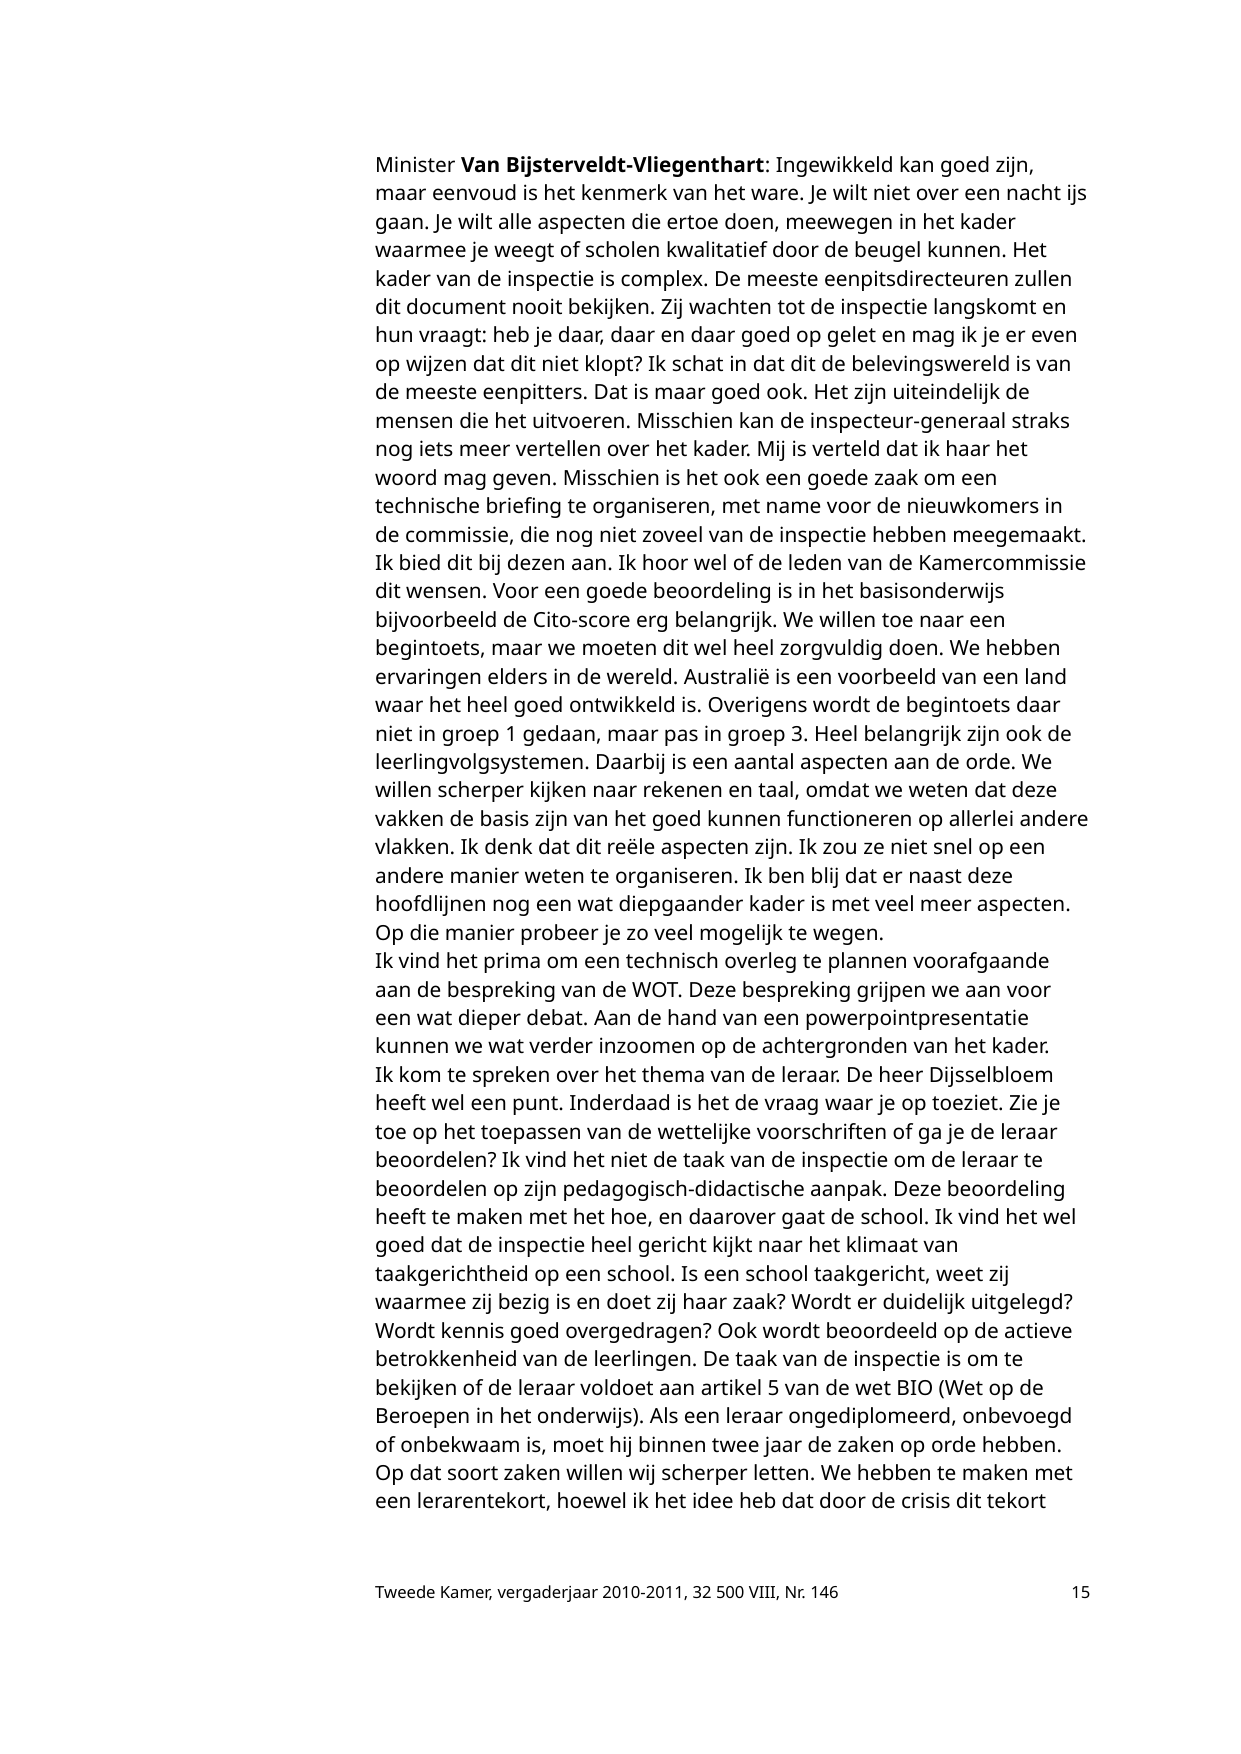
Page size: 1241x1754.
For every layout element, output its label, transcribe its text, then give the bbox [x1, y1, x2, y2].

text Ik vind het prima om een technisch overleg te plannen voorafgaande aan de bespreking van de WOT. Deze bespreking grijpen we aan voor een wat dieper debat. Aan de hand van een powerpointpresentatie kunnen we wat verder inzoomen op de achtergronden van het kader. [375, 946, 1090, 1060]
text Ik kom te spreken over het thema van de leraar. De heer Dijsselbloem heeft wel een punt. Inderdaad is het de vraag waar je op toeziet. Zie je toe op het toepassen van de wettelijke voorschriften of ga je de leraar beoordelen? Ik vind het niet de taak van de inspectie om de leraar te beoordelen op zijn pedagogisch-didactische aanpak. Deze beoordeling heeft te maken met het hoe, en daarover gaat de school. Ik vind het wel goed dat de inspectie heel gericht kijkt naar het klimaat van taakgerichtheid op een school. Is een school taakgericht, weet zij waarmee zij bezig is en doet zij haar zaak? Wordt er duidelijk uitgelegd? Wordt kennis goed overgedragen? Ook wordt beoordeeld op de actieve betrokkenheid van de leerlingen. De taak van de inspectie is om te bekijken of de leraar voldoet aan artikel 5 van de wet BIO (Wet op de Beroepen in het onderwijs). Als een leraar ongediplomeerd, onbevoegd of onbekwaam is, moet hij binnen twee jaar de zaken op orde hebben. Op dat soort zaken willen wij scherper letten. We hebben te maken met een lerarentekort, hoewel ik het idee heb dat door de crisis dit tekort [375, 1060, 1090, 1515]
text Minister Van Bijsterveldt-Vliegenthart: Ingewikkeld kan goed zijn, maar eenvoud is het kenmerk van het ware. Je wilt niet over een nacht ijs gaan. Je wilt alle aspecten die ertoe doen, meewegen in het kader waarmee je weegt of scholen kwalitatief door de beugel kunnen. Het kader van de inspectie is complex. De meeste eenpitsdirecteuren zullen dit document nooit bekijken. Zij wachten tot de inspectie langskomt en hun vraagt: heb je daar, daar en daar goed op gelet en mag ik je er even op wijzen dat dit niet klopt? Ik schat in dat dit de belevingswereld is van de meeste eenpitters. Dat is maar goed ook. Het zijn uiteindelijk de mensen die het uitvoeren. Misschien kan de inspecteur-generaal straks nog iets meer vertellen over het kader. Mij is verteld dat ik haar het woord mag geven. Misschien is het ook een goede zaak om een technische briefing te organiseren, met name voor de nieuwkomers in de commissie, die nog niet zoveel van de inspectie hebben meegemaakt. Ik bied dit bij dezen aan. Ik hoor wel of de leden van de Kamercommissie dit wensen. Voor een goede beoordeling is in het basisonderwijs bijvoorbeeld de Cito-score erg belangrijk. We willen toe naar een begintoets, maar we moeten dit wel heel zorgvuldig doen. We hebben ervaringen elders in de wereld. Australië is een voorbeeld van een land waar het heel goed ontwikkeld is. Overigens wordt de begintoets daar niet in groep 1 gedaan, maar pas in groep 3. Heel belangrijk zijn ook de leerlingvolgsystemen. Daarbij is een aantal aspecten aan de orde. We willen scherper kijken naar rekenen en taal, omdat we weten dat deze vakken de basis zijn van het goed kunnen functioneren op allerlei andere vlakken. Ik denk dat dit reële aspecten zijn. Ik zou ze niet snel op een andere manier weten te organiseren. Ik ben blij dat er naast deze hoofdlijnen nog een wat diepgaander kader is met veel meer aspecten. Op die manier probeer je zo veel mogelijk te wegen. [375, 150, 1090, 946]
